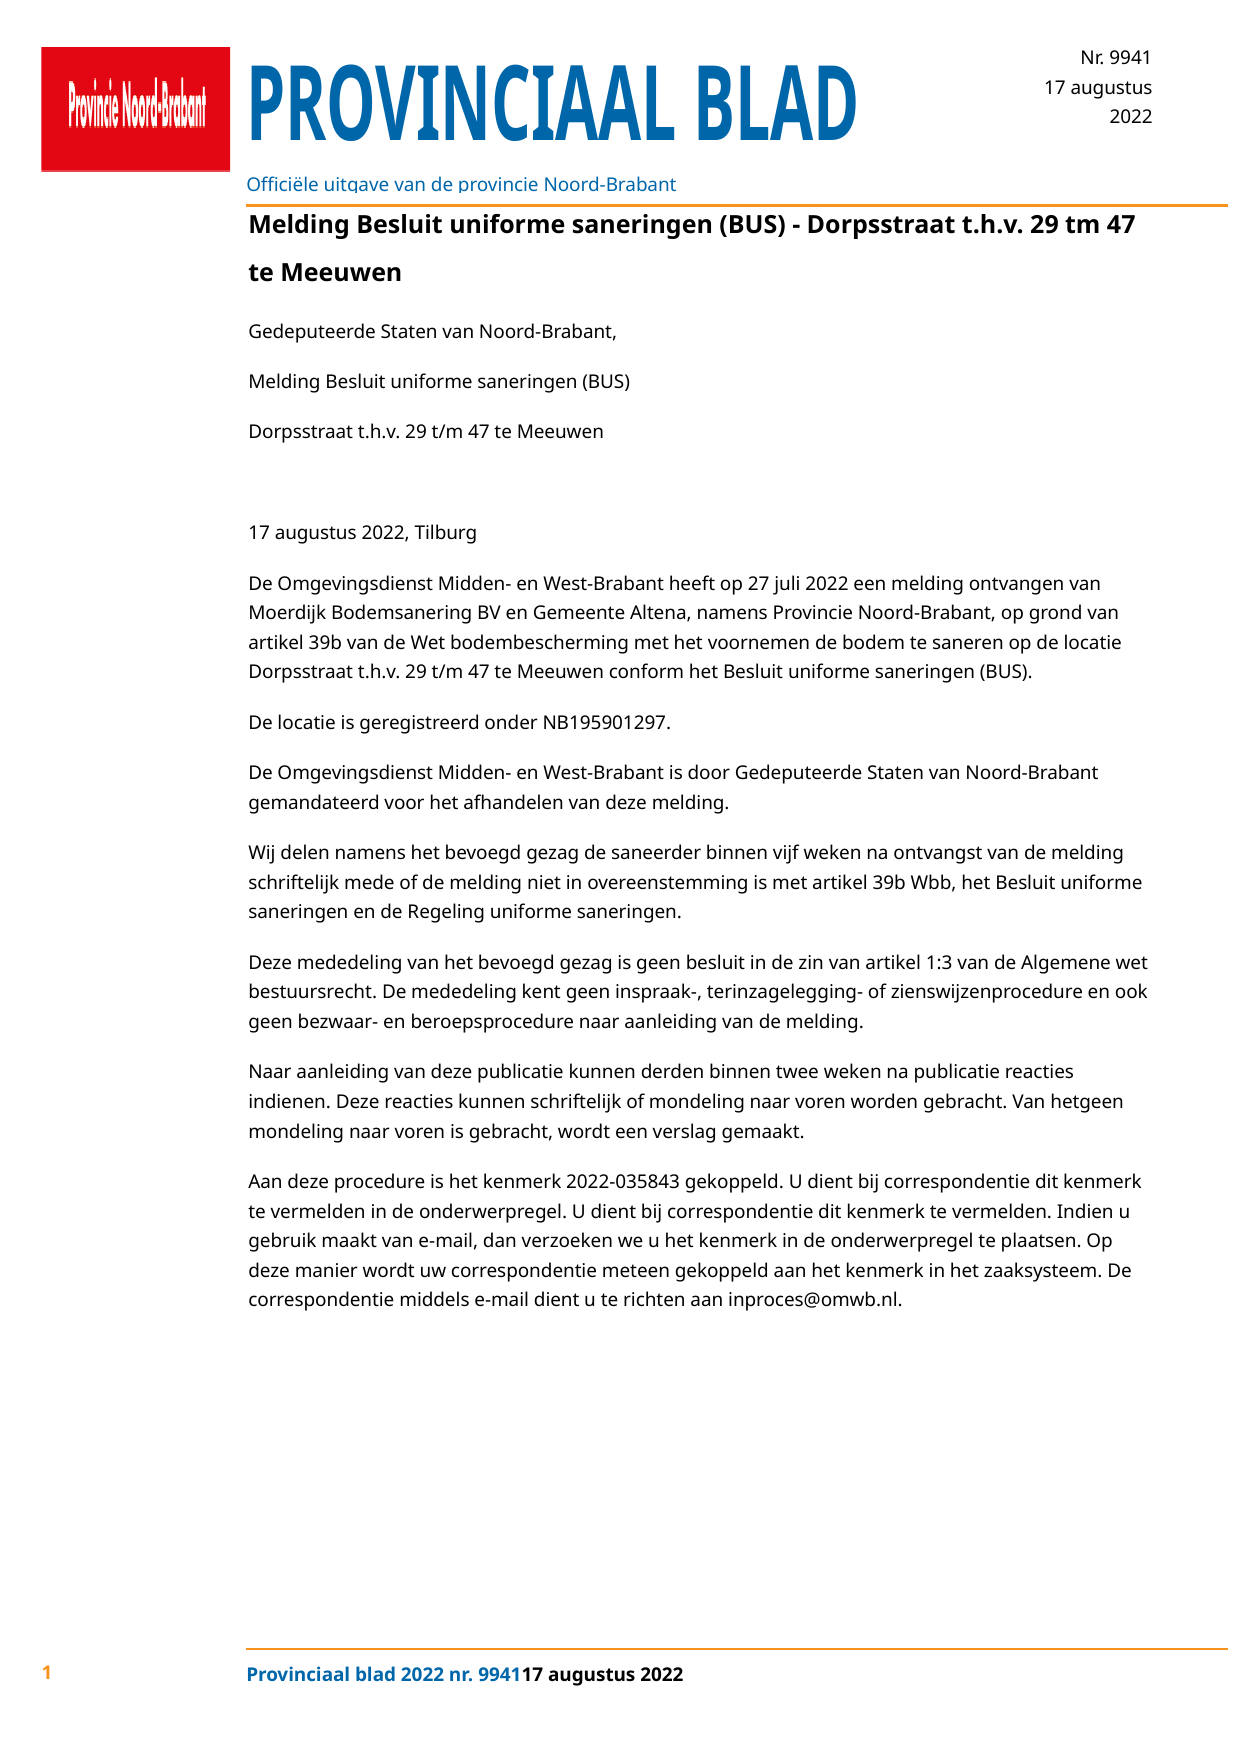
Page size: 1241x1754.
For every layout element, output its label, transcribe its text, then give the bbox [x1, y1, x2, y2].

text Aan deze procedure is het kenmerk 2022-035843 gekoppeld. U dient bij correspondentie dit kenmerk te vermelden in de onderwerpregel. U dient bij correspondentie dit kenmerk te vermelden. Indien u gebruik maakt van e-mail, dan verzoeken we u het kenmerk in de onderwerpregel te plaatsen. Op deze manier wordt uw correspondentie meteen gekoppeld aan het kenmerk in het zaaksysteem. De correspondentie middels e-mail dient u te richten aan inproces@omwb.nl. [248, 1168, 1152, 1312]
text De Omgevingsdienst Midden- en West-Brabant is door Gedeputeerde Staten van Noord-Brabant gemandateerd voor het afhandelen van deze melding. [248, 759, 1152, 815]
text Melding Besluit uniforme saneringen (BUS) - Dorpsstraat t.h.v. 29 tm 47 te Meeuwen [248, 207, 1152, 288]
picture [41, 47, 231, 172]
text Melding Besluit uniforme saneringen (BUS) [248, 368, 1152, 394]
text De locatie is geregistreerd onder NB195901297. [248, 709, 1152, 735]
text Dorpsstraat t.h.v. 29 t/m 47 te Meeuwen [248, 419, 1152, 444]
text Naar aanleiding van deze publicatie kunnen derden binnen twee weken na publicatie reacties indienen. Deze reacties kunnen schriftelijk of mondeling naar voren worden gebracht. Van hetgeen mondeling naar voren is gebracht, wordt een verslag gemaakt. [248, 1059, 1152, 1144]
text De Omgevingsdienst Midden- en West-Brabant heeft op 27 juli 2022 een melding ontvangen van Moerdijk Bodemsanering BV en Gemeente Altena, namens Provincie Noord-Brabant, op grond van artikel 39b van de Wet bodembescherming met het voornemen de bodem te saneren op de locatie Dorpsstraat t.h.v. 29 t/m 47 te Meeuwen conform het Besluit uniforme saneringen (BUS). [248, 570, 1152, 684]
text Gedeputeerde Staten van Noord-Brabant, [248, 318, 1152, 344]
text Wij delen namens het bevoegd gezag de saneerder binnen vijf weken na ontvangst van de melding schriftelijk mede of de melding niet in overeenstemming is met artikel 39b Wbb, het Besluit uniforme saneringen en de Regeling uniforme saneringen. [248, 839, 1152, 924]
text 17 augustus 2022, Tilburg [248, 519, 1152, 545]
text Deze mededeling van het bevoegd gezag is geen besluit in de zin van artikel 1:3 van de Algemene wet bestuursrecht. De mededeling kent geen inspraak-, terinzagelegging- of zienswijzenprocedure en ook geen bezwaar- en beroepsprocedure naar aanleiding van de melding. [248, 949, 1152, 1034]
